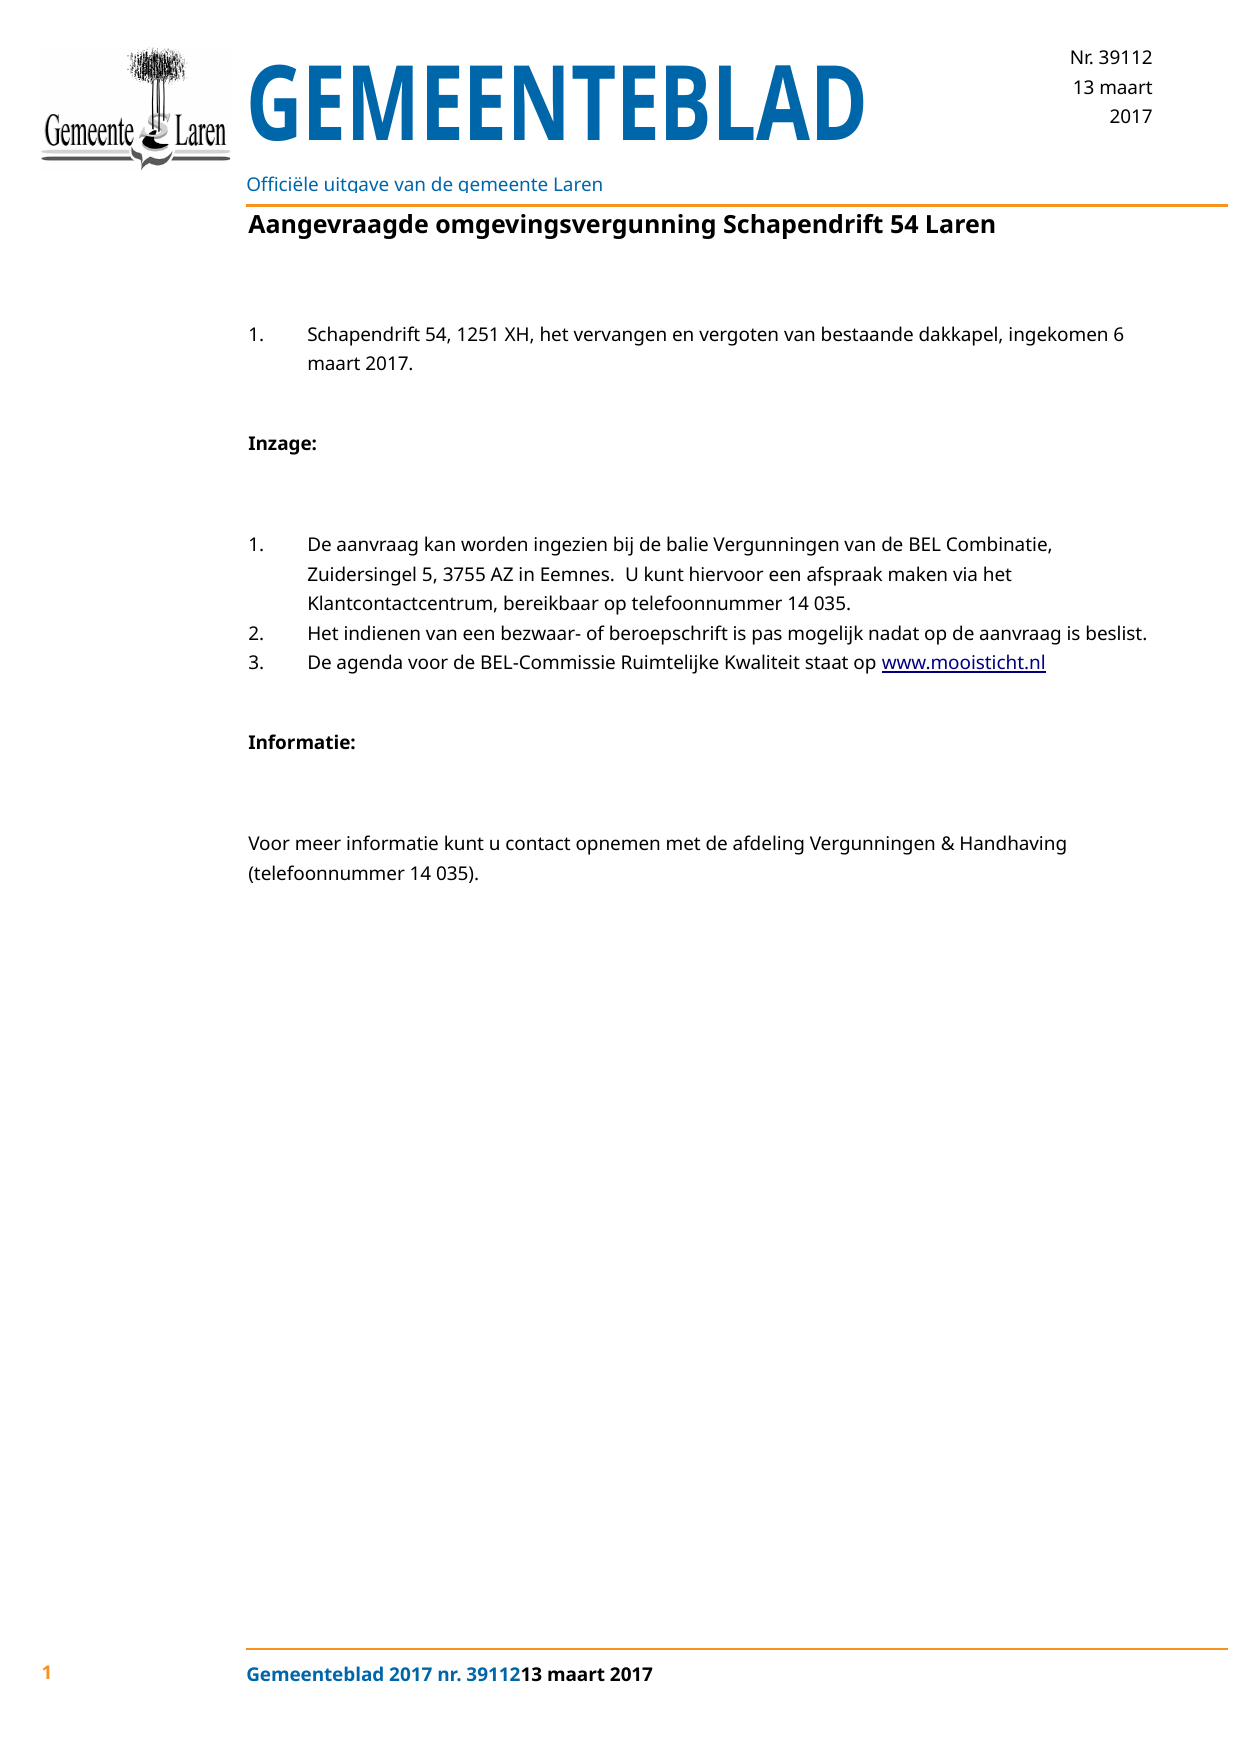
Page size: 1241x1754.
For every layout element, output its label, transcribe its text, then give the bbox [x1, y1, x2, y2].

text Aangevraagde omgevingsvergunning Schapendrift 54 Laren [248, 207, 1152, 241]
list Schapendrift 54, 1251 XH, het vervangen en vergoten van bestaande dakkapel, ingekomen 6 maart 2017. [248, 321, 1152, 376]
text Voor meer informatie kunt u contact opnemen met de afdeling Vergunningen & Handhaving (telefoonnummer 14 035). [248, 830, 1152, 886]
text Inzage: [248, 430, 1152, 456]
list De aanvraag kan worden ingezien bij de balie Vergunningen van de BEL Combinatie, Zuidersingel 5, 3755 AZ in Eemnes. U kunt hiervoor een afspraak maken via het Klantcontactcentrum, bereikbaar op telefoonnummer 14 035. [248, 531, 1152, 616]
list De agenda voor de BEL-Commissie Ruimtelijke Kwaliteit staat op www.mooisticht.nl [248, 649, 1152, 675]
picture [41, 47, 231, 172]
text Informatie: [248, 729, 1152, 755]
list Het indienen van een bezwaar- of beroepschrift is pas mogelijk nadat op de aanvraag is beslist. [248, 620, 1152, 646]
